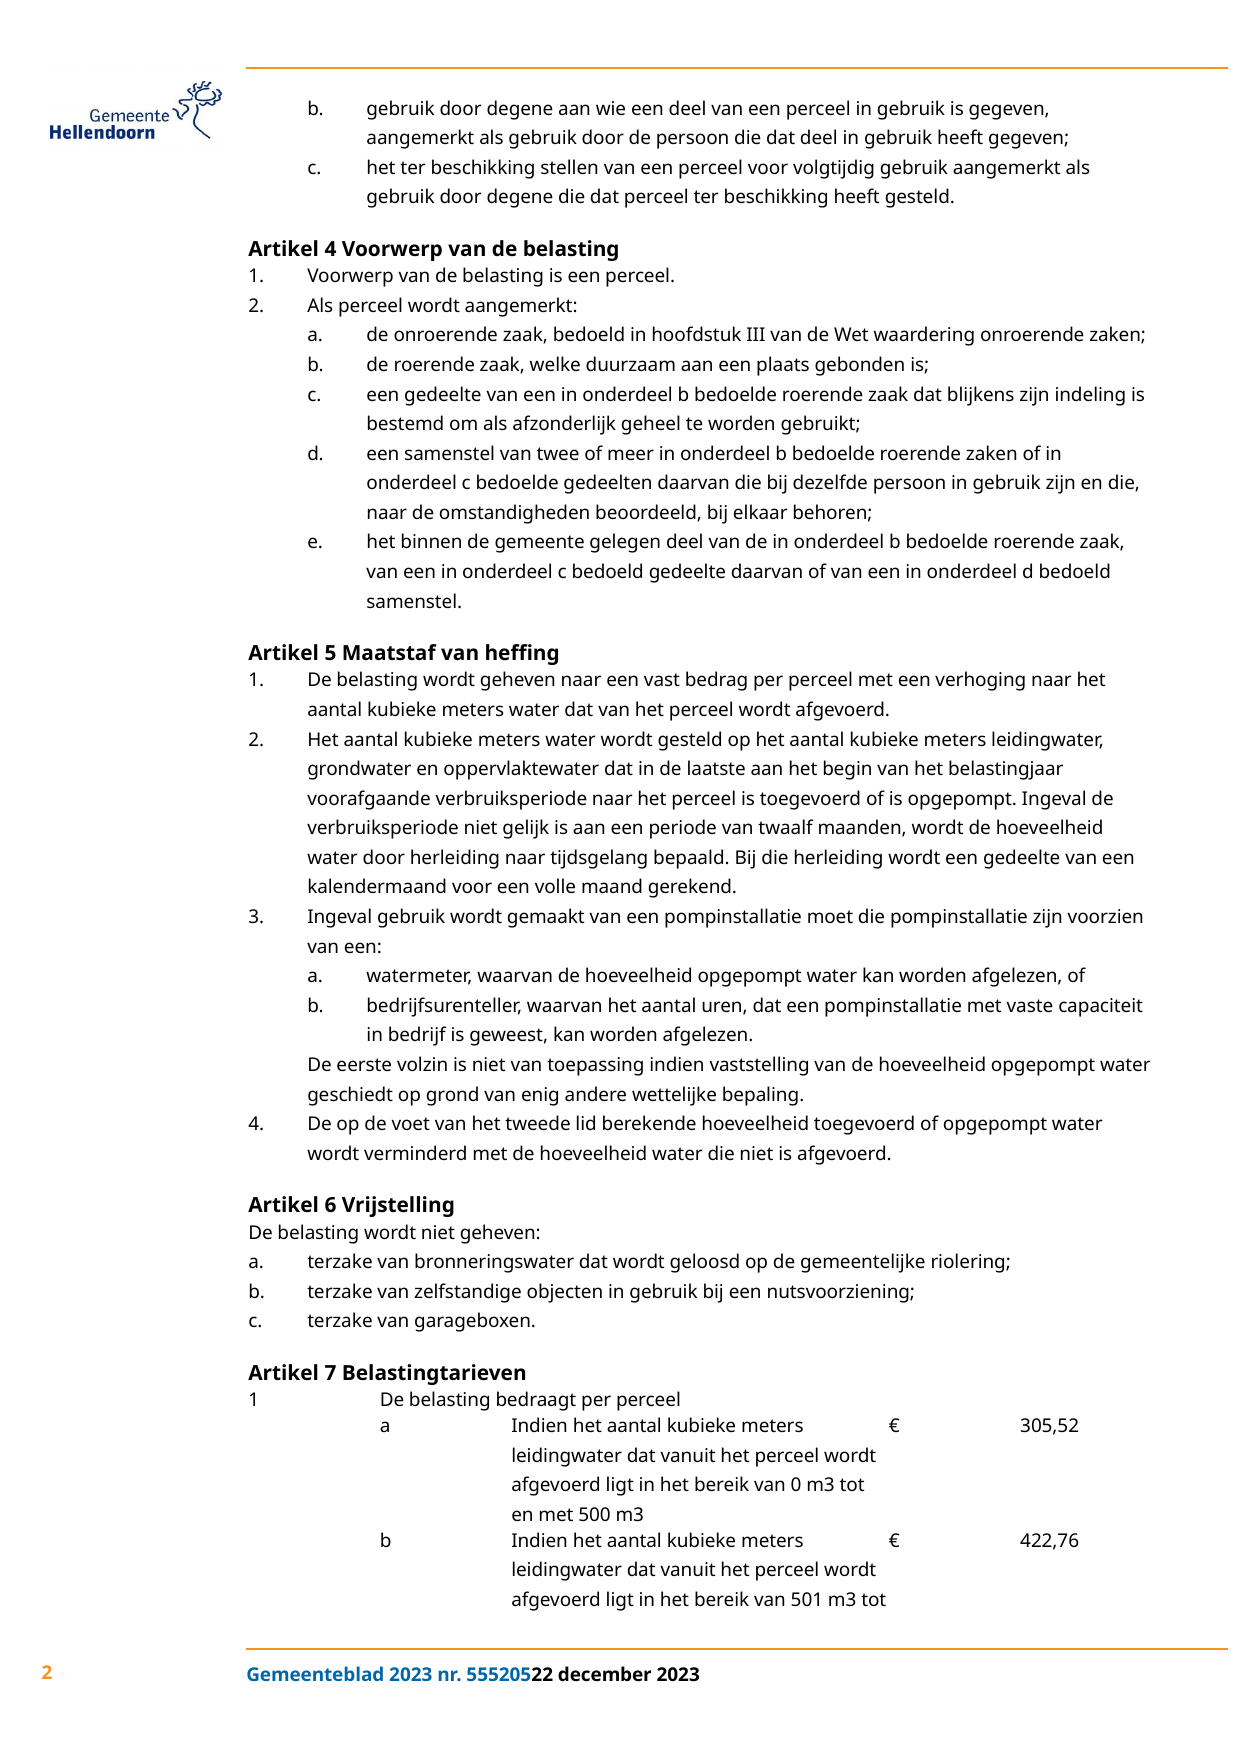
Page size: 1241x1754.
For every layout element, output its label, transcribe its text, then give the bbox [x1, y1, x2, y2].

table_header [889, 1387, 1020, 1412]
table_cell [248, 1412, 379, 1527]
list een samenstel van twee of meer in onderdeel b bedoelde roerende zaken of in onderdeel c bedoelde gedeelten daarvan die bij dezelfde persoon in gebruik zijn en die, naar de omstandigheden beoordeeld, bij elkaar behoren; [307, 440, 1152, 525]
list een gedeelte van een in onderdeel b bedoelde roerende zaak dat blijkens zijn indeling is bestemd om als afzonderlijk geheel te worden gebruikt; [307, 381, 1152, 436]
list De eerste volzin is niet van toepassing indien vaststelling van de hoeveelheid opgepompt water geschiedt op grond van enig andere wettelijke bepaling. [248, 1051, 1152, 1107]
table_cell 305,52 [1020, 1412, 1152, 1527]
list het ter beschikking stellen van een perceel voor volgtijdig gebruik aangemerkt als gebruik door degene die dat perceel ter beschikking heeft gesteld. [307, 154, 1152, 209]
table_cell Indien het aantal kubieke meters leidingwater dat vanuit het perceel wordt afgevoerd ligt in het bereik van 501 m3 tot [511, 1527, 888, 1612]
table_cell Indien het aantal kubieke meters leidingwater dat vanuit het perceel wordt afgevoerd ligt in het bereik van 0 m3 tot en met 500 m3 [511, 1412, 888, 1527]
table_cell [248, 1527, 379, 1612]
table_cell 422,76 [1020, 1527, 1152, 1612]
list Voorwerp van de belasting is een perceel. [248, 262, 1152, 288]
list De belasting wordt geheven naar een vast bedrag per perceel met een verhoging naar het aantal kubieke meters water dat van het perceel wordt afgevoerd. [248, 667, 1152, 722]
list Als perceel wordt aangemerkt: [248, 292, 1152, 318]
list het binnen de gemeente gelegen deel van de in onderdeel b bedoelde roerende zaak, van een in onderdeel c bedoeld gedeelte daarvan of van een in onderdeel d bedoeld samenstel. [307, 529, 1152, 613]
list Het aantal kubieke meters water wordt gesteld op het aantal kubieke meters leidingwater, grondwater en oppervlaktewater dat in de laatste aan het begin van het belastingjaar voorafgaande verbruiksperiode naar het perceel is toegevoerd of is opgepompt. Ingeval de verbruiksperiode niet gelijk is aan een periode van twaalf maanden, wordt de hoeveelheid water door herleiding naar tijdsgelang bepaald. Bij die herleiding wordt een gedeelte van een kalendermaand voor een volle maand gerekend. [248, 726, 1152, 899]
table_header De belasting bedraagt per perceel [380, 1387, 888, 1412]
text De belasting wordt niet geheven: [248, 1219, 1152, 1244]
table_cell € [889, 1527, 1020, 1612]
text Artikel 4 Voorwerp van de belasting [248, 234, 1152, 262]
text Artikel 7 Belastingtarieven [248, 1358, 1152, 1386]
list Ingeval gebruik wordt gemaakt van een pompinstallatie moet die pompinstallatie zijn voorzien van een: [248, 903, 1152, 959]
list De op de voet van het tweede lid berekende hoeveelheid toegevoerd of opgepompt water wordt verminderd met de hoeveelheid water die niet is afgevoerd. [248, 1110, 1152, 1166]
list de roerende zaak, welke duurzaam aan een plaats gebonden is; [307, 351, 1152, 377]
list gebruik door degene aan wie een deel van een perceel in gebruik is gegeven, aangemerkt als gebruik door de persoon die dat deel in gebruik heeft gegeven; [307, 95, 1152, 150]
list bedrijfsurenteller, waarvan het aantal uren, dat een pompinstallatie met vaste capaciteit in bedrijf is geweest, kan worden afgelezen. [307, 992, 1152, 1047]
table_cell b [380, 1527, 511, 1612]
table_header [1020, 1387, 1152, 1412]
text Artikel 5 Maatstaf van heffing [248, 638, 1152, 667]
table_cell € [889, 1412, 1020, 1527]
list watermeter, waarvan de hoeveelheid opgepompt water kan worden afgelezen, of [307, 962, 1152, 988]
list de onroerende zaak, bedoeld in hoofdstuk III van de Wet waardering onroerende zaken; [307, 322, 1152, 347]
picture [41, 47, 231, 172]
list terzake van garageboxen. [248, 1308, 1152, 1333]
text Artikel 6 Vrijstelling [248, 1190, 1152, 1219]
list terzake van bronneringswater dat wordt geloosd op de gemeentelijke riolering; [248, 1248, 1152, 1274]
table_header 1 [248, 1387, 379, 1412]
table_cell a [380, 1412, 511, 1527]
list terzake van zelfstandige objecten in gebruik bij een nutsvoorziening; [248, 1278, 1152, 1304]
